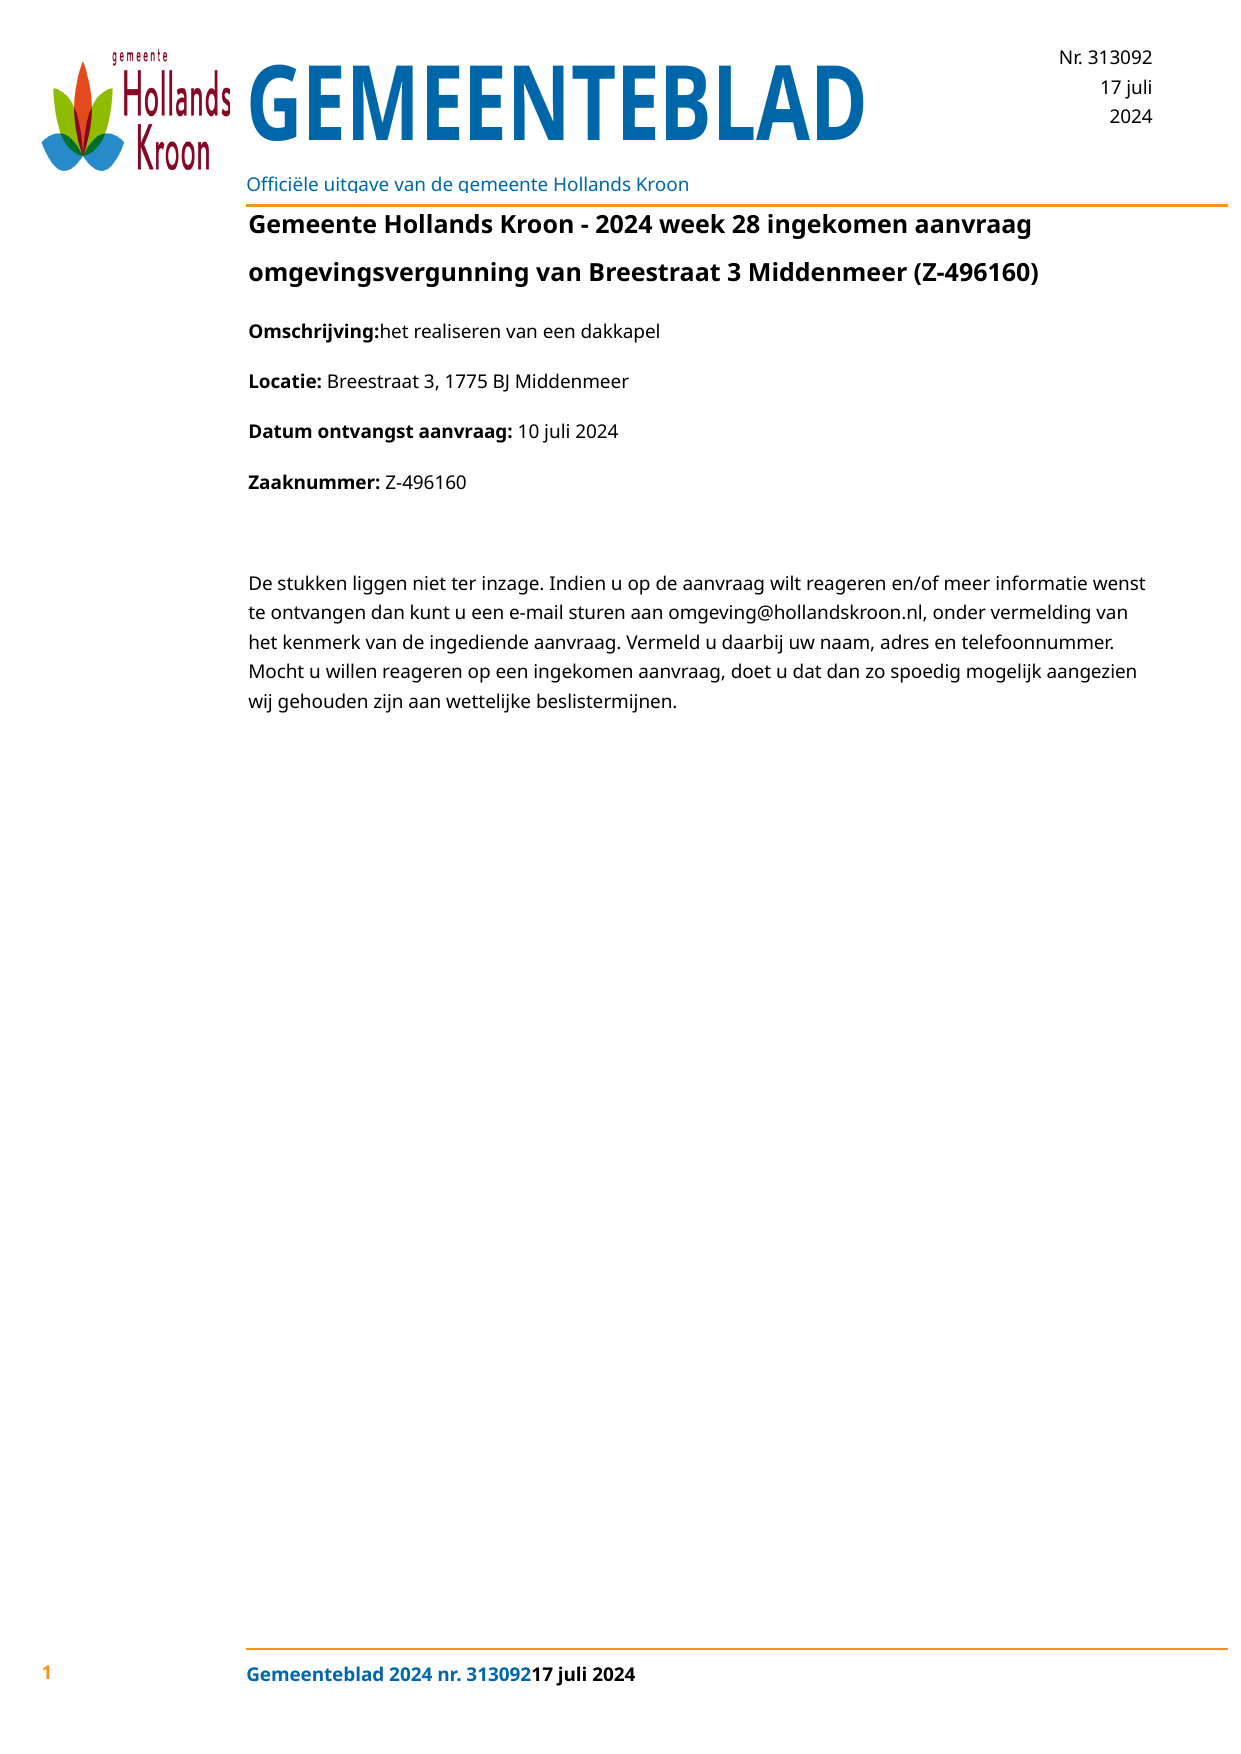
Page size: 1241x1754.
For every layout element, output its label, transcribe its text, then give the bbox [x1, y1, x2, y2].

picture [41, 47, 231, 172]
text Omschrijving:het realiseren van een dakkapel [248, 318, 1152, 344]
text De stukken liggen niet ter inzage. Indien u op de aanvraag wilt reageren en/of meer informatie wenst te ontvangen dan kunt u een e-mail sturen aan omgeving@hollandskroon.nl, onder vermelding van het kenmerk van de ingediende aanvraag. Vermeld u daarbij uw naam, adres en telefoonnummer. Mocht u willen reageren op een ingekomen aanvraag, doet u dat dan zo spoedig mogelijk aangezien wij gehouden zijn aan wettelijke beslistermijnen. [248, 570, 1152, 714]
text Locatie: Breestraat 3, 1775 BJ Middenmeer [248, 368, 1152, 394]
text Zaaknummer: Z-496160 [248, 469, 1152, 495]
text Gemeente Hollands Kroon - 2024 week 28 ingekomen aanvraag omgevingsvergunning van Breestraat 3 Middenmeer (Z-496160) [248, 207, 1152, 288]
text Datum ontvangst aanvraag: 10 juli 2024 [248, 419, 1152, 444]
